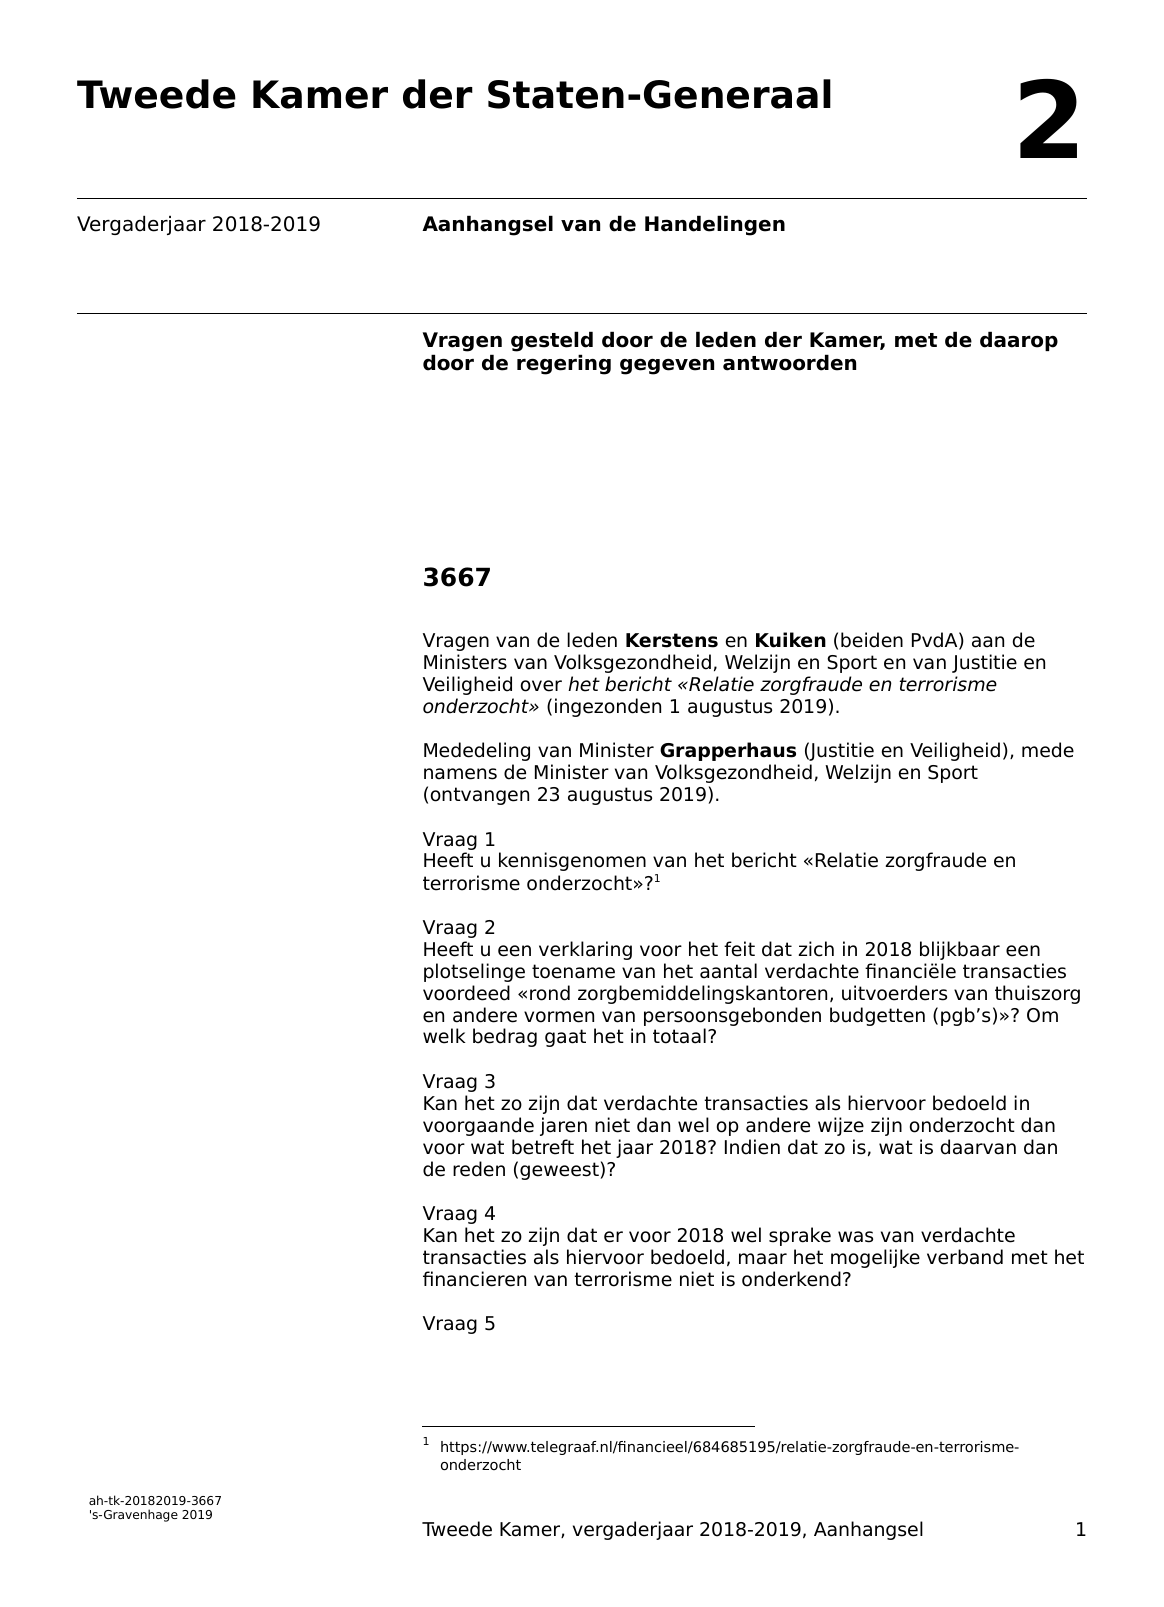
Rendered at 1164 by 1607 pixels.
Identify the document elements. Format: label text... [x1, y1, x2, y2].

text Vraag 2 [422, 917, 1087, 938]
text Kan het zo zijn dat er voor 2018 wel sprake was van verdachte transacties als hiervoor bedoeld, maar het mogelijke verband met het financieren van terrorisme niet is onderkend? [422, 1225, 1087, 1291]
text Vraag 4 [422, 1203, 1087, 1225]
text Mededeling van Minister Grapperhaus (Justitie en Veiligheid), mede namens de Minister van Volksgezondheid, Welzijn en Sport (ontvangen 23 augustus 2019). [422, 740, 1087, 806]
table_cell Aanhangsel van de Handelingen [422, 199, 1087, 313]
table_cell [77, 314, 422, 375]
text Heeft u een verklaring voor het feit dat zich in 2018 blijkbaar een plotselinge toename van het aantal verdachte financiële transacties voordeed «rond zorgbemiddelingskantoren, uitvoerders van thuiszorg en andere vormen van persoonsgebonden budgetten (pgb’s)»? Om welk bedrag gaat het in totaal? [422, 938, 1087, 1048]
text Kan het zo zijn dat verdachte transacties als hiervoor bedoeld in voorgaande jaren niet dan wel op andere wijze zijn onderzocht dan voor wat betreft het jaar 2018? Indien dat zo is, wat is daarvan dan de reden (geweest)? [422, 1093, 1087, 1181]
text Vraag 3 [422, 1071, 1087, 1093]
text 's-Gravenhage 2019 [88, 1508, 323, 1522]
text ah-tk-20182019-3667 [88, 1494, 323, 1508]
text Vragen van de leden Kerstens en Kuiken (beiden PvdA) aan de Ministers van Volksgezondheid, Welzijn en Sport en van Justitie en Veiligheid over het bericht «Relatie zorgfraude en terrorisme onderzocht» (ingezonden 1 augustus 2019). [422, 630, 1087, 718]
text Vraag 5 [422, 1313, 1087, 1335]
table_header 2 [886, 59, 1087, 198]
text 3667 [422, 563, 1087, 592]
text https://www.telegraaf.nl/financieel/684685195/relatie-zorgfraude-en-terrorisme-onderzocht [422, 1435, 1087, 1474]
table_cell Vergaderjaar 2018-2019 [77, 199, 422, 313]
table_header Tweede Kamer der Staten-Generaal [77, 59, 886, 198]
text Vraag 1 [422, 828, 1087, 850]
table_cell Vragen gesteld door de leden der Kamer, met de daarop door de regering gegeven antwoorden [422, 314, 1087, 375]
text Heeft u kennisgenomen van het bericht «Relatie zorgfraude en terrorisme onderzocht»? [422, 850, 1087, 894]
